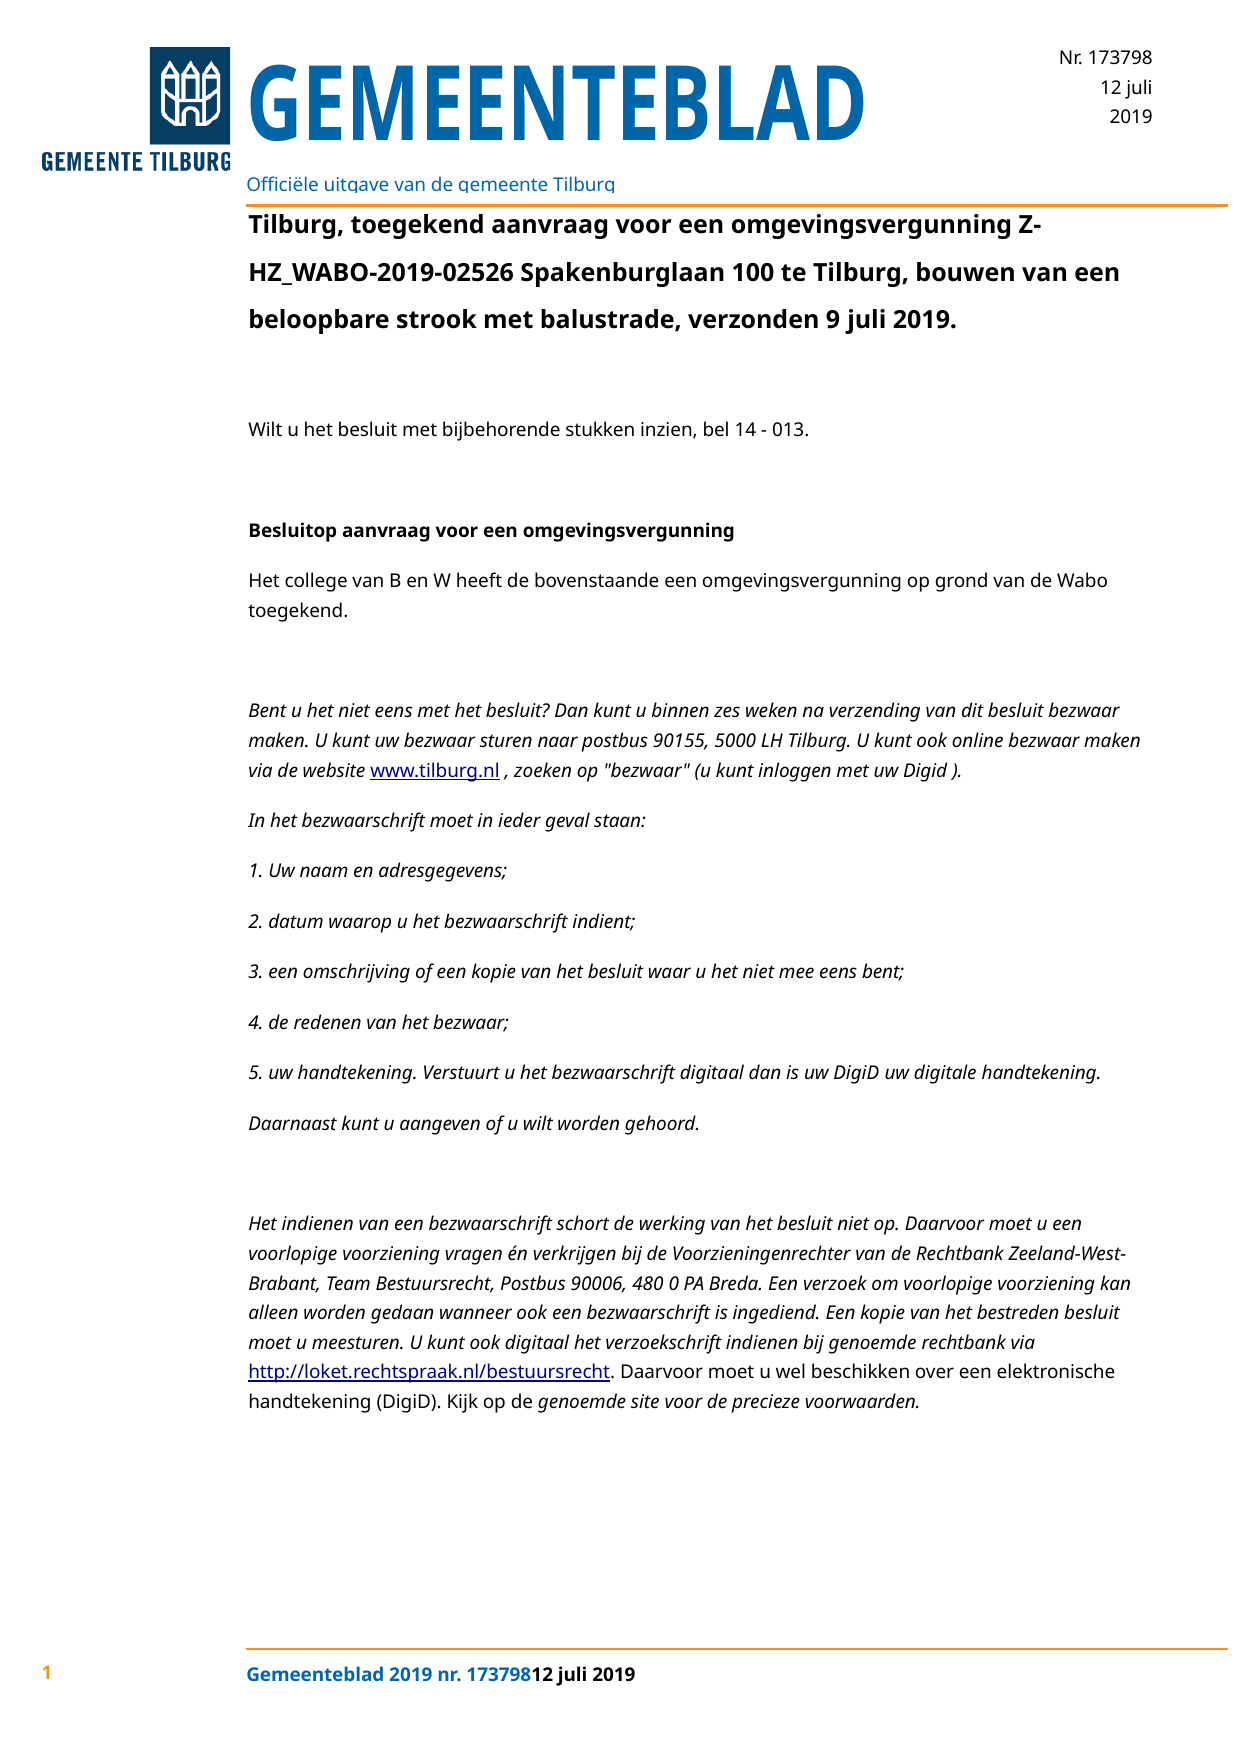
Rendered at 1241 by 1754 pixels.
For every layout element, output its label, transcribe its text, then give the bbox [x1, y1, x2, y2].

picture [41, 47, 231, 172]
text In het bezwaarschrift moet in ieder geval staan: [248, 807, 1152, 833]
text Daarnaast kunt u aangeven of u wilt worden gehoord. [248, 1110, 1152, 1135]
text Het college van B en W heeft de bovenstaande een omgevingsvergunning op grond van de Wabo toegekend. [248, 567, 1152, 622]
text 4. de redenen van het bezwaar; [248, 1009, 1152, 1034]
text Bent u het niet eens met het besluit? Dan kunt u binnen zes weken na verzending van dit besluit bezwaar maken. U kunt uw bezwaar sturen naar postbus 90155, 5000 LH Tilburg. U kunt ook online bezwaar maken via de website www.tilburg.nl , zoeken op "bezwaar" (u kunt inloggen met uw Digid ). [248, 698, 1152, 782]
text 3. een omschrijving of een kopie van het besluit waar u het niet mee eens bent; [248, 958, 1152, 984]
text Tilburg, toegekend aanvraag voor een omgevingsvergunning Z-HZ_WABO-2019-02526 Spakenburglaan 100 te Tilburg, bouwen van een beloopbare strook met balustrade, verzonden 9 juli 2019. [248, 207, 1152, 336]
text 5. uw handtekening. Verstuurt u het bezwaarschrift digitaal dan is uw DigiD uw digitale handtekening. [248, 1059, 1152, 1085]
text Het indienen van een bezwaarschrift schort de werking van het besluit niet op. Daarvoor moet u een voorlopige voorziening vragen én verkrijgen bij de Voorzieningenrechter van de Rechtbank Zeeland-West-Brabant, Team Bestuursrecht, Postbus 90006, 480 0 PA Breda. Een verzoek om voorlopige voorziening kan alleen worden gedaan wanneer ook een bezwaarschrift is ingediend. Een kopie van het bestreden besluit moet u meesturen. U kunt ook digitaal het verzoekschrift indienen bij genoemde rechtbank via http://loket.rechtspraak.nl/bestuursrecht. Daarvoor moet u wel beschikken over een elektronische handtekening (DigiD). Kijk op de genoemde site voor de precieze voorwaarden. [248, 1211, 1152, 1414]
text 1. Uw naam en adresgegevens; [248, 858, 1152, 883]
text 2. datum waarop u het bezwaarschrift indient; [248, 908, 1152, 934]
text Besluitop aanvraag voor een omgevingsvergunning [248, 517, 1152, 542]
text Wilt u het besluit met bijbehorende stukken inzien, bel 14 - 013. [248, 416, 1152, 442]
